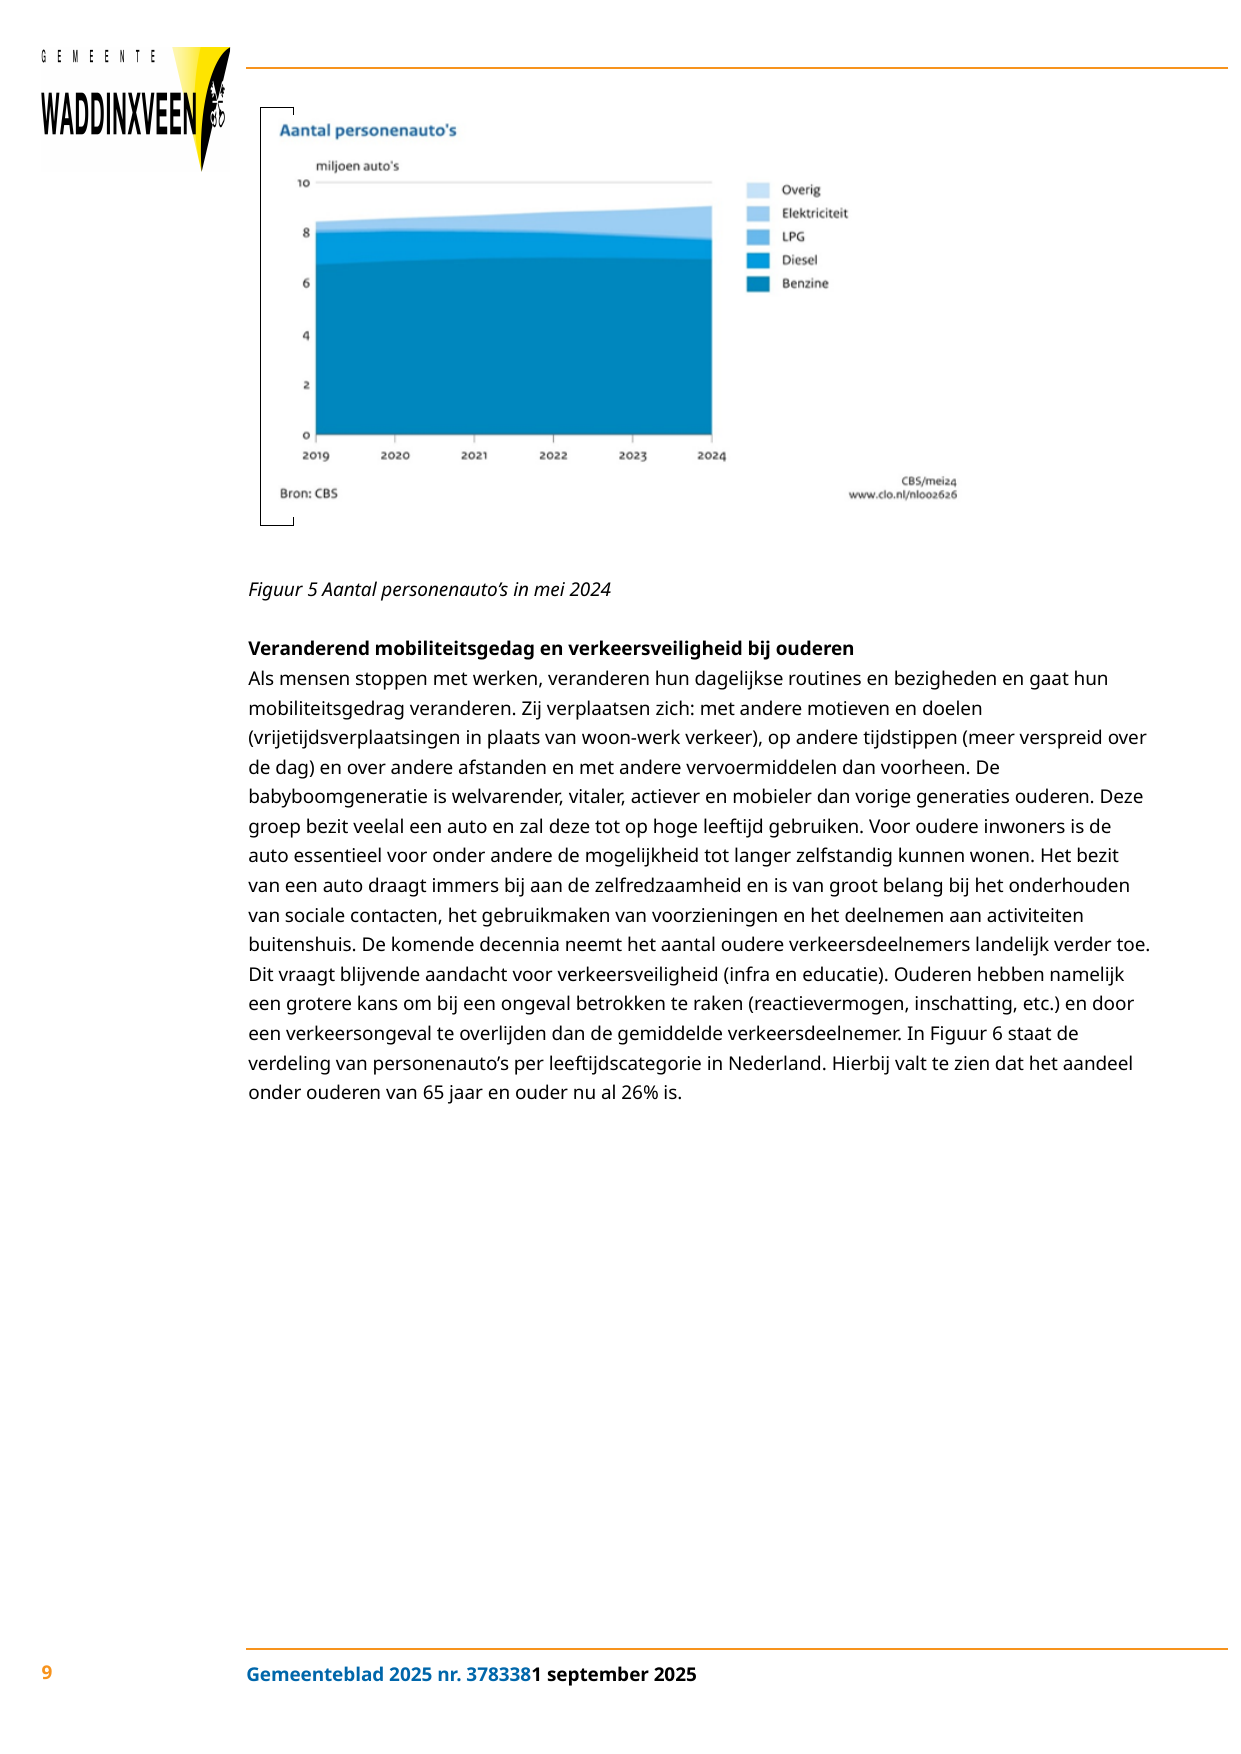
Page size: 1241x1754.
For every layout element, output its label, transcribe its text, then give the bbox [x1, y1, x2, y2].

text Figuur 5 Aantal personenauto’s in mei 2024 [248, 576, 1152, 602]
text Veranderend mobiliteitsgedag en verkeersveiligheid bij ouderen [248, 636, 1152, 661]
text Als mensen stoppen met werken, veranderen hun dagelijkse routines en bezigheden en gaat hun mobiliteitsgedrag veranderen. Zij verplaatsen zich: met andere motieven en doelen (vrijetijdsverplaatsingen in plaats van woon-werk verkeer), op andere tijdstippen (meer verspreid over de dag) en over andere afstanden en met andere vervoermiddelen dan voorheen. De babyboomgeneratie is welvarender, vitaler, actiever en mobieler dan vorige generaties ouderen. Deze groep bezit veelal een auto en zal deze tot op hoge leeftijd gebruiken. Voor oudere inwoners is de auto essentieel voor onder andere de mogelijkheid tot langer zelfstandig kunnen wonen. Het bezit van een auto draagt immers bij aan de zelfredzaamheid en is van groot belang bij het onderhouden van sociale contacten, het gebruikmaken van voorzieningen en het deelnemen aan activiteiten buitenshuis. De komende decennia neemt het aantal oudere verkeersdeelnemers landelijk verder toe. Dit vraagt blijvende aandacht voor verkeersveiligheid (infra en educatie). Ouderen hebben namelijk een grotere kans om bij een ongeval betrokken te raken (reactievermogen, inschatting, etc.) en door een verkeersongeval te overlijden dan de gemiddelde verkeersdeelnemer. In Figuur 6 staat de verdeling van personenauto’s per leeftijdscategorie in Nederland. Hierbij valt te zien dat het aandeel onder ouderen van 65 jaar en ouder nu al 26% is. [248, 665, 1152, 1105]
picture [41, 47, 231, 172]
picture [268, 115, 978, 517]
